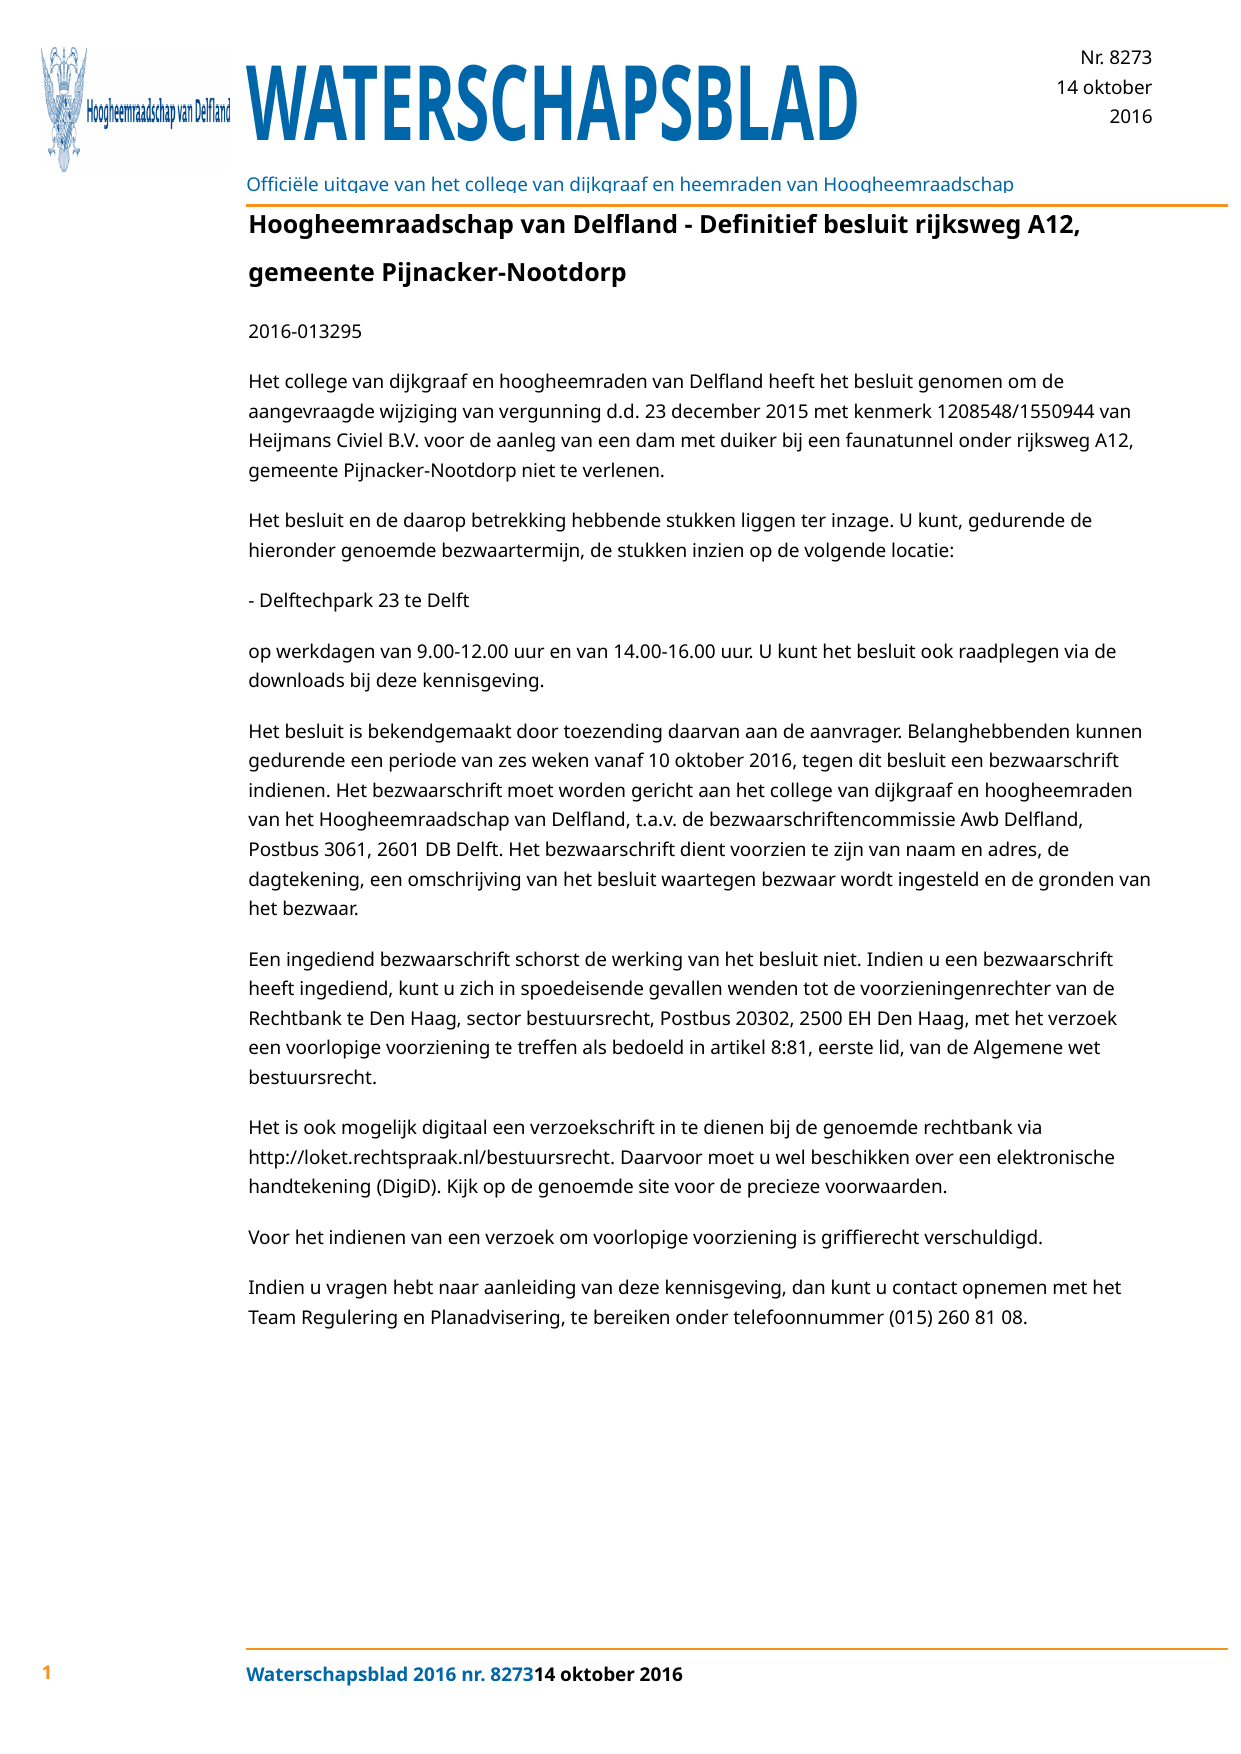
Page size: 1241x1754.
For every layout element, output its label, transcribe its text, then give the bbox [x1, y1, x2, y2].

text Het is ook mogelijk digitaal een verzoekschrift in te dienen bij de genoemde rechtbank via http://loket.rechtspraak.nl/bestuursrecht. Daarvoor moet u wel beschikken over een elektronische handtekening (DigiD). Kijk op de genoemde site voor de precieze voorwaarden. [248, 1114, 1152, 1199]
text Een ingediend bezwaarschrift schorst de werking van het besluit niet. Indien u een bezwaarschrift heeft ingediend, kunt u zich in spoedeisende gevallen wenden tot de voorzieningenrechter van de Rechtbank te Den Haag, sector bestuursrecht, Postbus 20302, 2500 EH Den Haag, met het verzoek een voorlopige voorziening te treffen als bedoeld in artikel 8:81, eerste lid, van de Algemene wet bestuursrecht. [248, 946, 1152, 1090]
text Voor het indienen van een verzoek om voorlopige voorziening is griffierecht verschuldigd. [248, 1224, 1152, 1250]
text Het besluit en de daarop betrekking hebbende stukken liggen ter inzage. U kunt, gedurende de hieronder genoemde bezwaartermijn, de stukken inzien op de volgende locatie: [248, 507, 1152, 563]
text Indien u vragen hebt naar aanleiding van deze kennisgeving, dan kunt u contact opnemen met het Team Regulering en Planadvisering, te bereiken onder telefoonnummer (015) 260 81 08. [248, 1274, 1152, 1330]
text Het college van dijkgraaf en hoogheemraden van Delfland heeft het besluit genomen om de aangevraagde wijziging van vergunning d.d. 23 december 2015 met kenmerk 1208548/1550944 van Heijmans Civiel B.V. voor de aanleg van een dam met duiker bij een faunatunnel onder rijksweg A12, gemeente Pijnacker-Nootdorp niet te verlenen. [248, 368, 1152, 483]
text Hoogheemraadschap van Delfland - Definitief besluit rijksweg A12, gemeente Pijnacker-Nootdorp [248, 207, 1152, 288]
text - Delftechpark 23 te Delft [248, 587, 1152, 613]
text Het besluit is bekendgemaakt door toezending daarvan aan de aanvrager. Belanghebbenden kunnen gedurende een periode van zes weken vanaf 10 oktober 2016, tegen dit besluit een bezwaarschrift indienen. Het bezwaarschrift moet worden gericht aan het college van dijkgraaf en hoogheemraden van het Hoogheemraadschap van Delfland, t.a.v. de bezwaarschriftencommissie Awb Delfland, Postbus 3061, 2601 DB Delft. Het bezwaarschrift dient voorzien te zijn van naam en adres, de dagtekening, een omschrijving van het besluit waartegen bezwaar wordt ingesteld en de gronden van het bezwaar. [248, 718, 1152, 921]
text op werkdagen van 9.00-12.00 uur en van 14.00-16.00 uur. U kunt het besluit ook raadplegen via de downloads bij deze kennisgeving. [248, 638, 1152, 693]
picture [41, 47, 231, 172]
text 2016-013295 [248, 318, 1152, 344]
